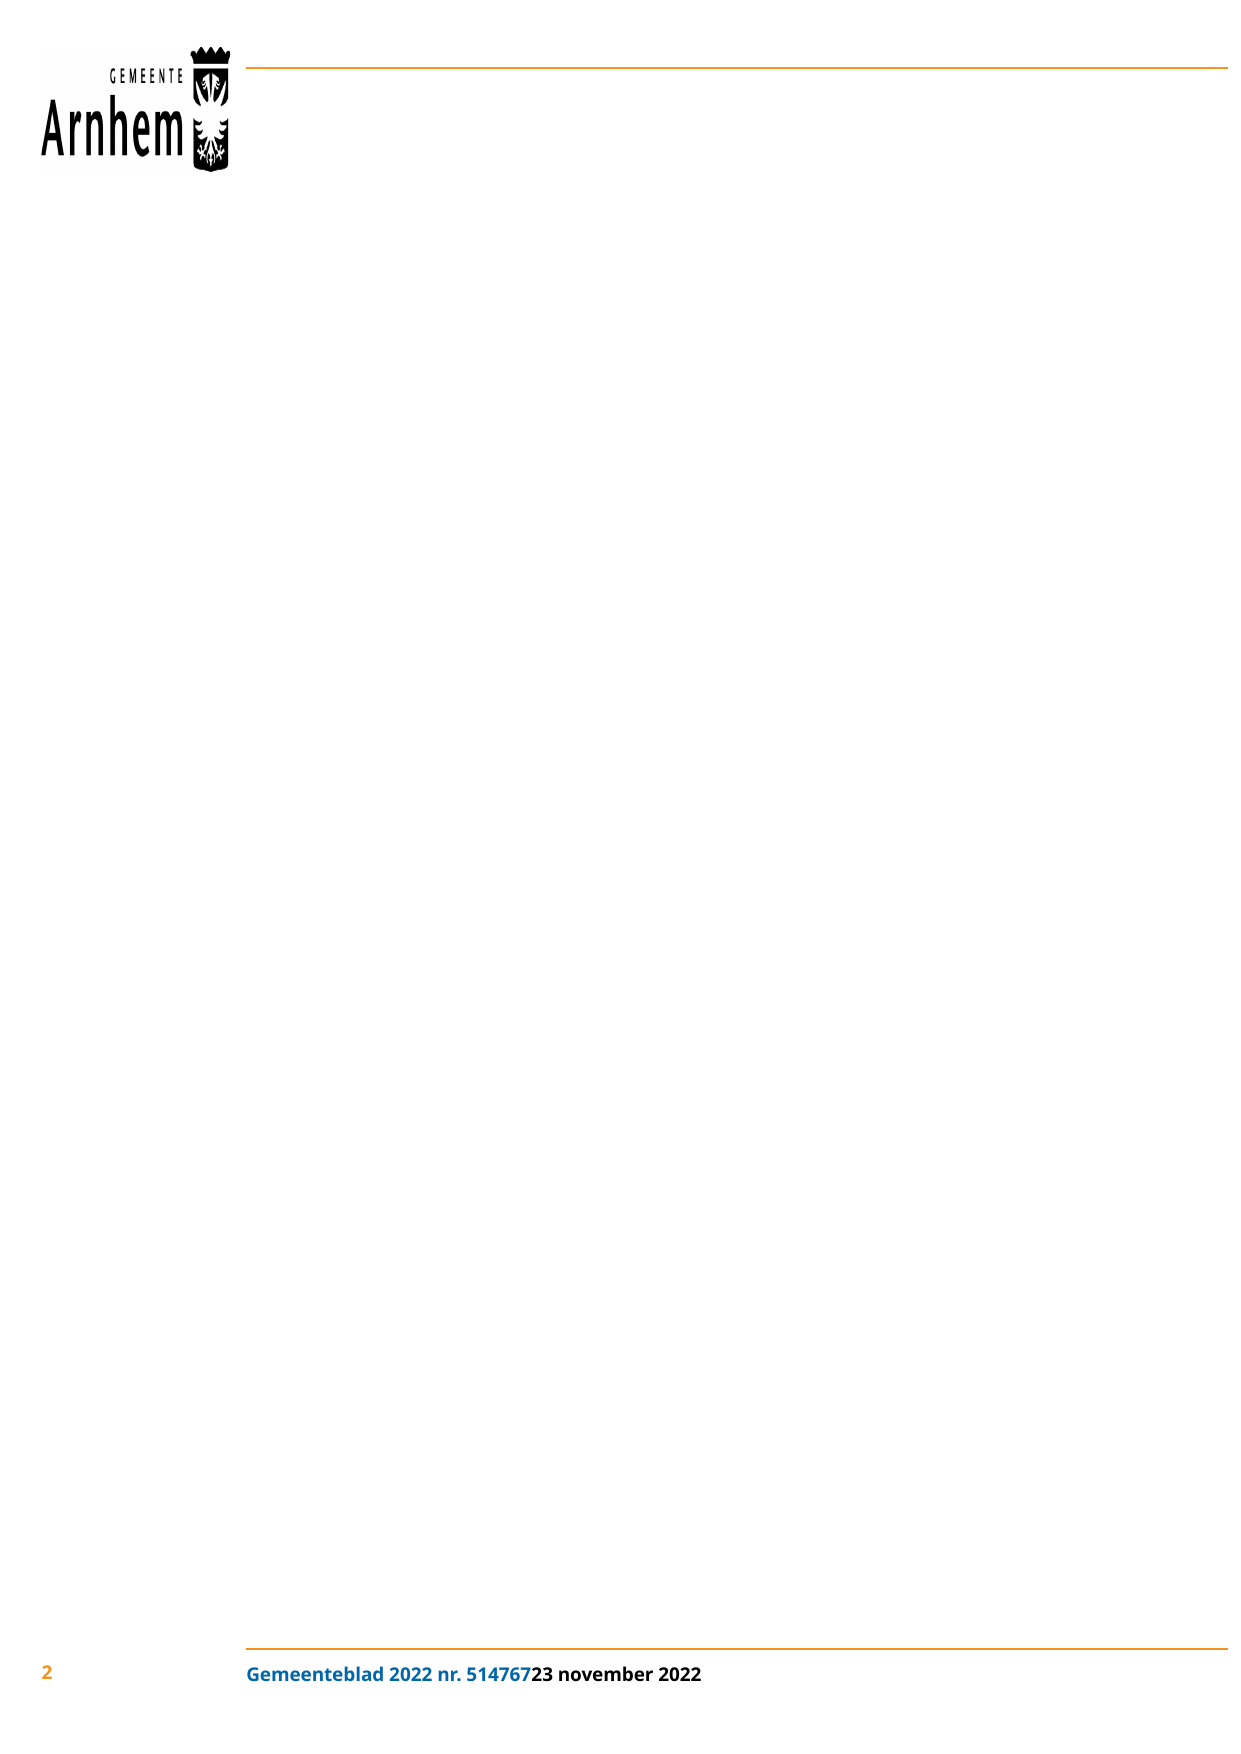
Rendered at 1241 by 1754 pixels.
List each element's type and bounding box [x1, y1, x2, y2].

picture [41, 47, 231, 172]
